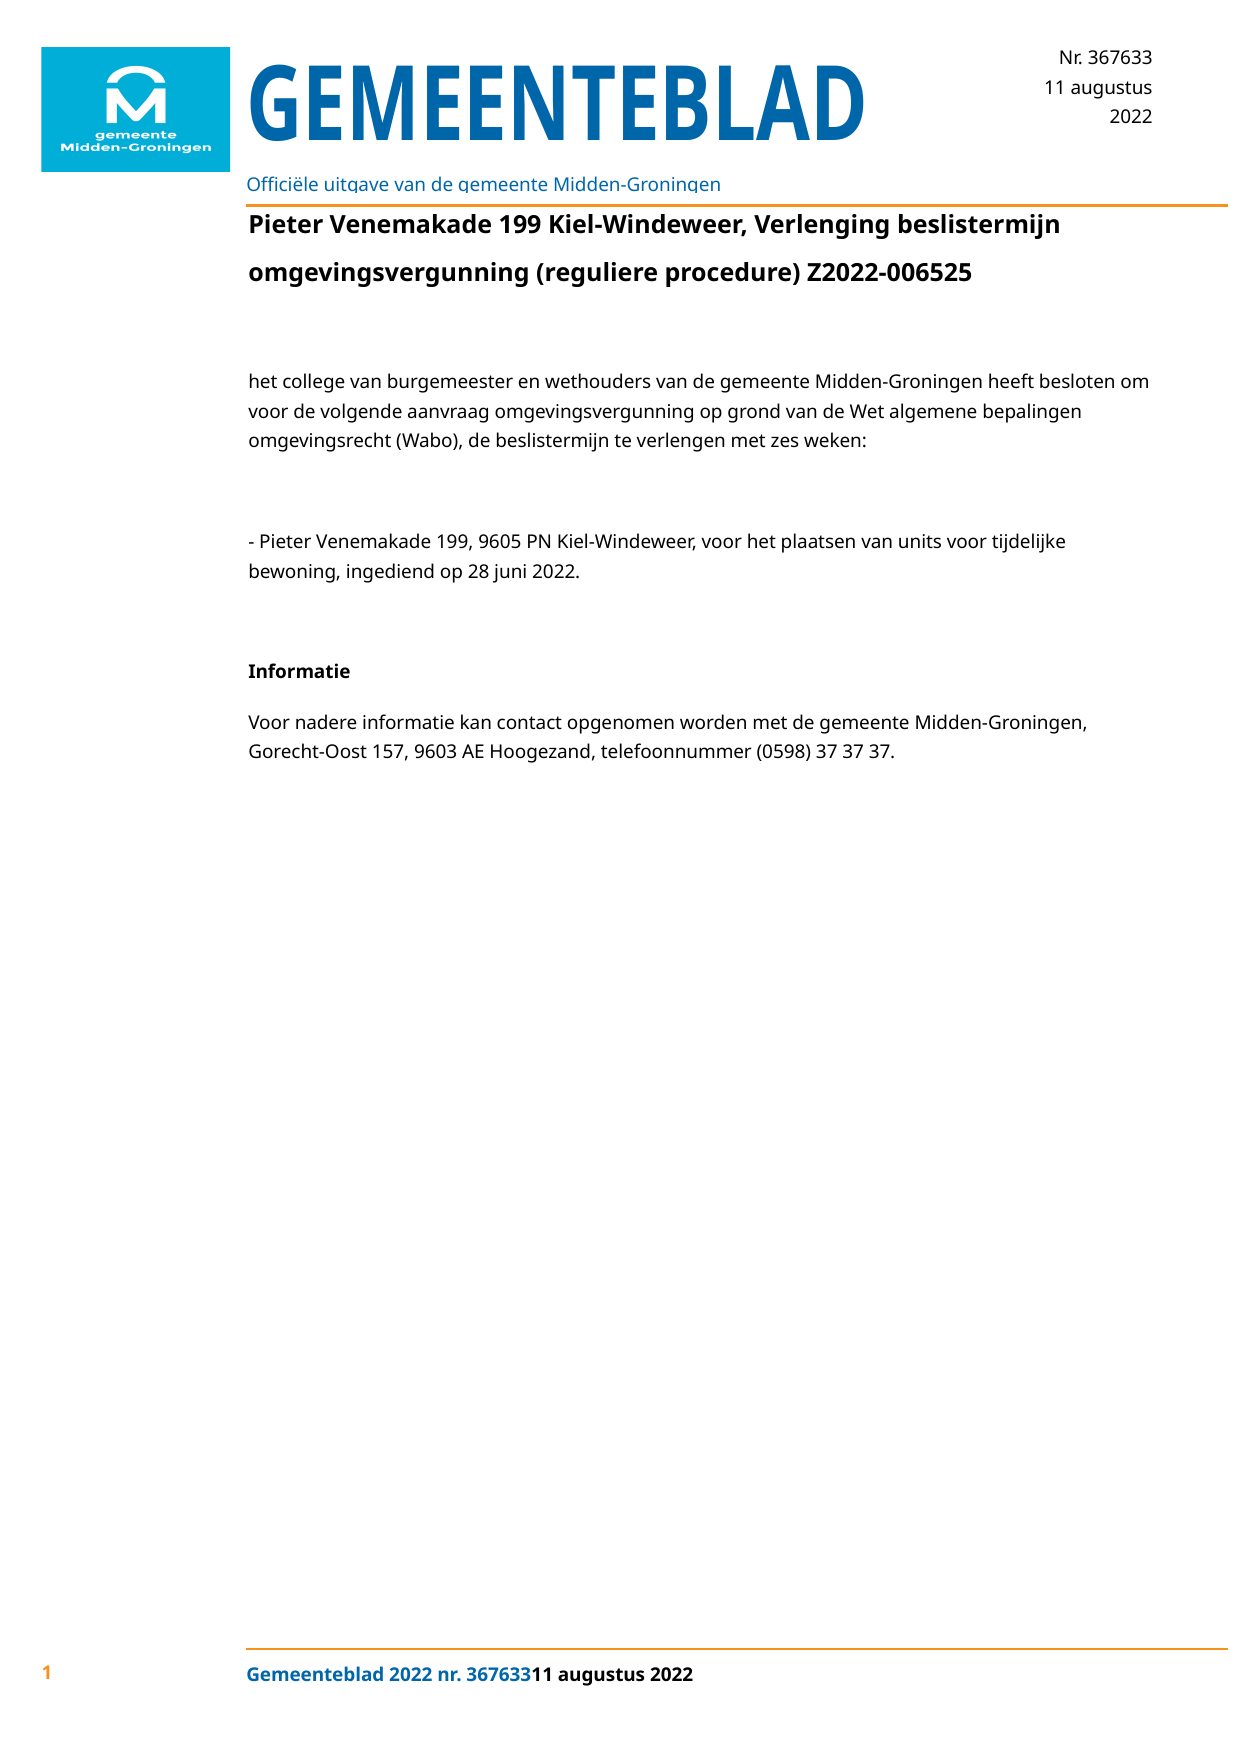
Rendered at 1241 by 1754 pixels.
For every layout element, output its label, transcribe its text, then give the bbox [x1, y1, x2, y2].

picture [184, 146, 190, 153]
picture [108, 66, 164, 82]
text het college van burgemeester en wethouders van de gemeente Midden-Groningen heeft besloten om voor de volgende aanvraag omgevingsvergunning op grond van de Wet algemene bepalingen omgevingsrecht (Wabo), de beslistermijn te verlengen met zes weken: [248, 368, 1152, 453]
text Informatie [248, 659, 1152, 684]
text Pieter Venemakade 199 Kiel-Windeweer, Verlenging beslistermijn omgevingsvergunning (reguliere procedure) Z2022-006525 [248, 207, 1152, 288]
text Voor nadere informatie kan contact opgenomen worden met de gemeente Midden-Groningen, Gorecht-Oost 157, 9603 AE Hoogezand, telefoonnummer (0598) 37 37 37. [248, 709, 1152, 764]
text - Pieter Venemakade 199, 9605 PN Kiel-Windeweer, voor het plaatsen van units voor tijdelijke bewoning, ingediend op 28 juni 2022. [248, 528, 1152, 584]
picture [107, 89, 165, 122]
